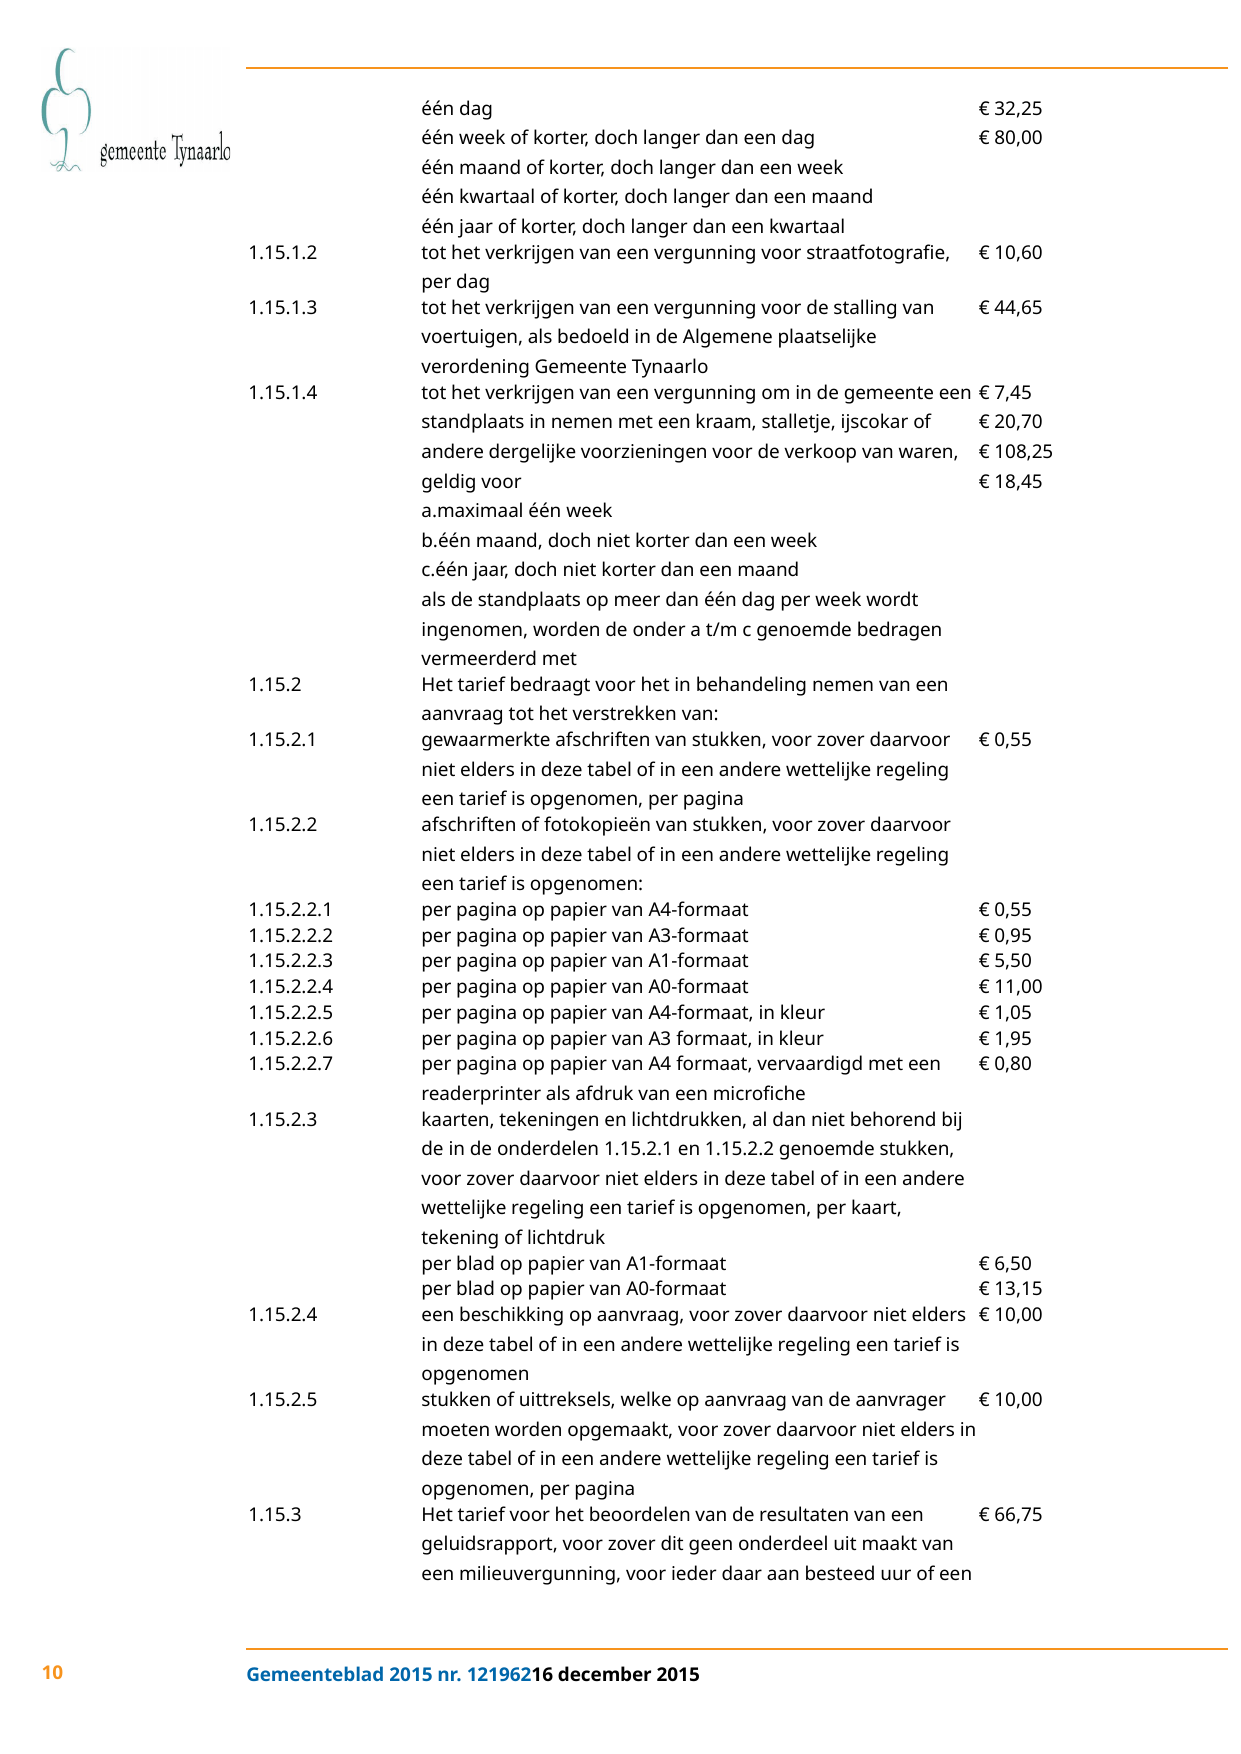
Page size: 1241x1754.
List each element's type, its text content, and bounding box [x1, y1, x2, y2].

table_cell 1.15.2.2.3 [248, 948, 421, 973]
table_cell per pagina op papier van A1-formaat [421, 948, 978, 973]
table_cell per pagina op papier van A3-formaat [421, 922, 978, 948]
table_cell [979, 671, 1152, 726]
table_cell 1.15.2.2 [248, 811, 421, 896]
table_cell per pagina op papier van A4-formaat, in kleur [421, 999, 978, 1025]
table_cell € 1,05 [979, 999, 1152, 1025]
table_cell € 0,80 [979, 1051, 1152, 1106]
table_cell € 0,55 [979, 896, 1152, 922]
table_cell Het tarief voor het beoordelen van de resultaten van een geluidsrapport, voor zover dit geen onderdeel uit maakt van een milieuvergunning, voor ieder daar aan besteed uur of een [421, 1501, 978, 1586]
table_cell per pagina op papier van A4 formaat, vervaardigd met een readerprinter als afdruk van een microfiche [421, 1051, 978, 1106]
table_cell € 13,15 [979, 1276, 1152, 1301]
table_cell een beschikking op aanvraag, voor zover daarvoor niet elders in deze tabel of in een andere wettelijke regeling een tarief is opgenomen [421, 1301, 978, 1386]
table_cell € 11,00 [979, 973, 1152, 999]
table_cell € 66,75 [979, 1501, 1152, 1586]
table_cell € 0,95 [979, 922, 1152, 948]
table_cell tot het verkrijgen van een vergunning om in de gemeente een standplaats in nemen met een kraam, stalletje, ijscokar of andere dergelijke voorzieningen voor de verkoop van waren, geldig voor a.maximaal één week b.één maand, doch niet korter dan een week c.één jaar, doch niet korter dan een maand als de standplaats op meer dan één dag per week wordt ingenomen, worden de onder a t/m c genoemde bedragen vermeerderd met [421, 379, 978, 671]
table_cell afschriften of fotokopieën van stukken, voor zover daarvoor niet elders in deze tabel of in een andere wettelijke regeling een tarief is opgenomen: [421, 811, 978, 896]
table_cell 1.15.2.2.2 [248, 922, 421, 948]
table_cell 1.15.1.3 [248, 294, 421, 379]
table_cell 1.15.2.2.6 [248, 1025, 421, 1051]
table_cell € 10,00 [979, 1301, 1152, 1386]
table_cell 1.15.3 [248, 1501, 421, 1586]
table_cell 1.15.1.2 [248, 239, 421, 294]
table_cell stukken of uittreksels, welke op aanvraag van de aanvrager moeten worden opgemaakt, voor zover daarvoor niet elders in deze tabel of in een andere wettelijke regeling een tarief is opgenomen, per pagina [421, 1386, 978, 1501]
table_cell 1.15.2.4 [248, 1301, 421, 1386]
table_cell € 0,55 [979, 726, 1152, 811]
table_cell 1.15.2.2.7 [248, 1051, 421, 1106]
table_cell [979, 811, 1152, 896]
table_cell 1.15.2.1 [248, 726, 421, 811]
picture [41, 47, 231, 172]
table_cell 1.15.2 [248, 671, 421, 726]
table_cell € 32,25 € 80,00 [979, 95, 1152, 239]
table_cell één dag één week of korter, doch langer dan een dag één maand of korter, doch langer dan een week één kwartaal of korter, doch langer dan een maand één jaar of korter, doch langer dan een kwartaal [421, 95, 978, 239]
table_cell tot het verkrijgen van een vergunning voor de stalling van voertuigen, als bedoeld in de Algemene plaatselijke verordening Gemeente Tynaarlo [421, 294, 978, 379]
table_cell € 10,60 [979, 239, 1152, 294]
table_cell € 44,65 [979, 294, 1152, 379]
table_cell [248, 1276, 421, 1301]
table_cell per blad op papier van A1-formaat [421, 1250, 978, 1276]
table_cell 1.15.1.4 [248, 379, 421, 671]
table_cell 1.15.2.5 [248, 1386, 421, 1501]
table_cell per pagina op papier van A0-formaat [421, 973, 978, 999]
table_cell per pagina op papier van A3 formaat, in kleur [421, 1025, 978, 1051]
table_cell 1.15.2.3 [248, 1106, 421, 1250]
table_cell [979, 1106, 1152, 1250]
table_cell 1.15.2.2.4 [248, 973, 421, 999]
table_cell per blad op papier van A0-formaat [421, 1276, 978, 1301]
table_cell per pagina op papier van A4-formaat [421, 896, 978, 922]
table_cell € 7,45 € 20,70 € 108,25 € 18,45 [979, 379, 1152, 671]
table_cell [248, 1250, 421, 1276]
table_cell € 1,95 [979, 1025, 1152, 1051]
table_cell 1.15.2.2.5 [248, 999, 421, 1025]
table_cell Het tarief bedraagt voor het in behandeling nemen van een aanvraag tot het verstrekken van: [421, 671, 978, 726]
table_cell 1.15.2.2.1 [248, 896, 421, 922]
table_cell kaarten, tekeningen en lichtdrukken, al dan niet behorend bij de in de onderdelen 1.15.2.1 en 1.15.2.2 genoemde stukken, voor zover daarvoor niet elders in deze tabel of in een andere wettelijke regeling een tarief is opgenomen, per kaart, tekening of lichtdruk [421, 1106, 978, 1250]
table_cell € 10,00 [979, 1386, 1152, 1501]
table_cell [248, 95, 421, 239]
table_cell € 5,50 [979, 948, 1152, 973]
table_cell tot het verkrijgen van een vergunning voor straatfotografie, per dag [421, 239, 978, 294]
table_cell gewaarmerkte afschriften van stukken, voor zover daarvoor niet elders in deze tabel of in een andere wettelijke regeling een tarief is opgenomen, per pagina [421, 726, 978, 811]
table_cell € 6,50 [979, 1250, 1152, 1276]
